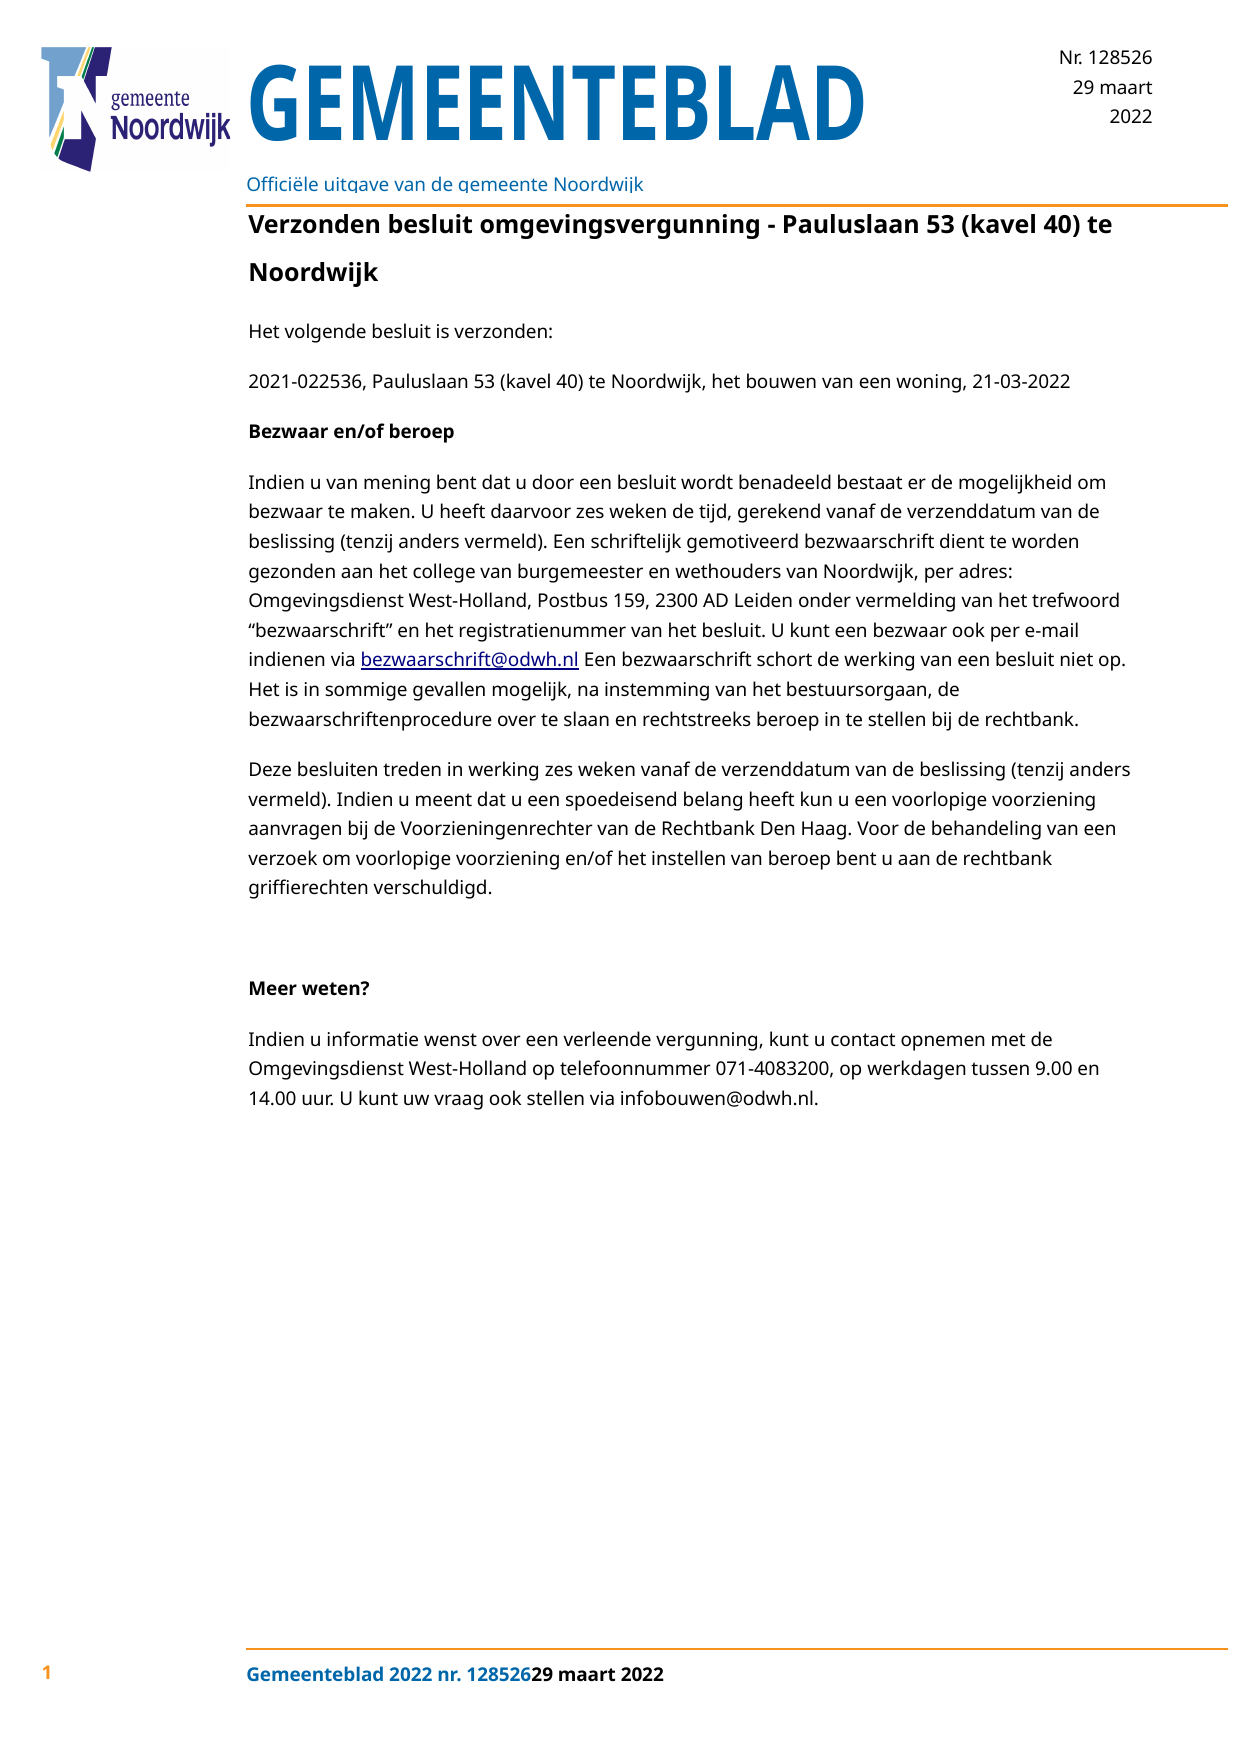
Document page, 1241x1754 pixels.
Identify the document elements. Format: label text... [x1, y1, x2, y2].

text Indien u van mening bent dat u door een besluit wordt benadeeld bestaat er de mogelijkheid om bezwaar te maken. U heeft daarvoor zes weken de tijd, gerekend vanaf de verzenddatum van de beslissing (tenzij anders vermeld). Een schriftelijk gemotiveerd bezwaarschrift dient te worden gezonden aan het college van burgemeester en wethouders van Noordwijk, per adres: Omgevingsdienst West-Holland, Postbus 159, 2300 AD Leiden onder vermelding van het trefwoord “bezwaarschrift” en het registratienummer van het besluit. U kunt een bezwaar ook per e-mail indienen via bezwaarschrift@odwh.nl Een bezwaarschrift schort de werking van een besluit niet op. Het is in sommige gevallen mogelijk, na instemming van het bestuursorgaan, de bezwaarschriftenprocedure over te slaan en rechtstreeks beroep in te stellen bij de rechtbank. [248, 469, 1152, 732]
text 2021-022536, Pauluslaan 53 (kavel 40) te Noordwijk, het bouwen van een woning, 21-03-2022 [248, 368, 1152, 394]
picture [41, 47, 231, 172]
text Bezwaar en/of beroep [248, 419, 1152, 444]
text Deze besluiten treden in werking zes weken vanaf de verzenddatum van de beslissing (tenzij anders vermeld). Indien u meent dat u een spoedeisend belang heeft kun u een voorlopige voorziening aanvragen bij de Voorzieningenrechter van de Rechtbank Den Haag. Voor de behandeling van een verzoek om voorlopige voorziening en/of het instellen van beroep bent u aan de rechtbank griffierechten verschuldigd. [248, 756, 1152, 900]
text Indien u informatie wenst over een verleende vergunning, kunt u contact opnemen met de Omgevingsdienst West-Holland op telefoonnummer 071-4083200, op werkdagen tussen 9.00 en 14.00 uur. U kunt uw vraag ook stellen via infobouwen@odwh.nl. [248, 1026, 1152, 1111]
text Het volgende besluit is verzonden: [248, 318, 1152, 344]
text Meer weten? [248, 975, 1152, 1001]
text Verzonden besluit omgevingsvergunning - Pauluslaan 53 (kavel 40) te Noordwijk [248, 207, 1152, 288]
